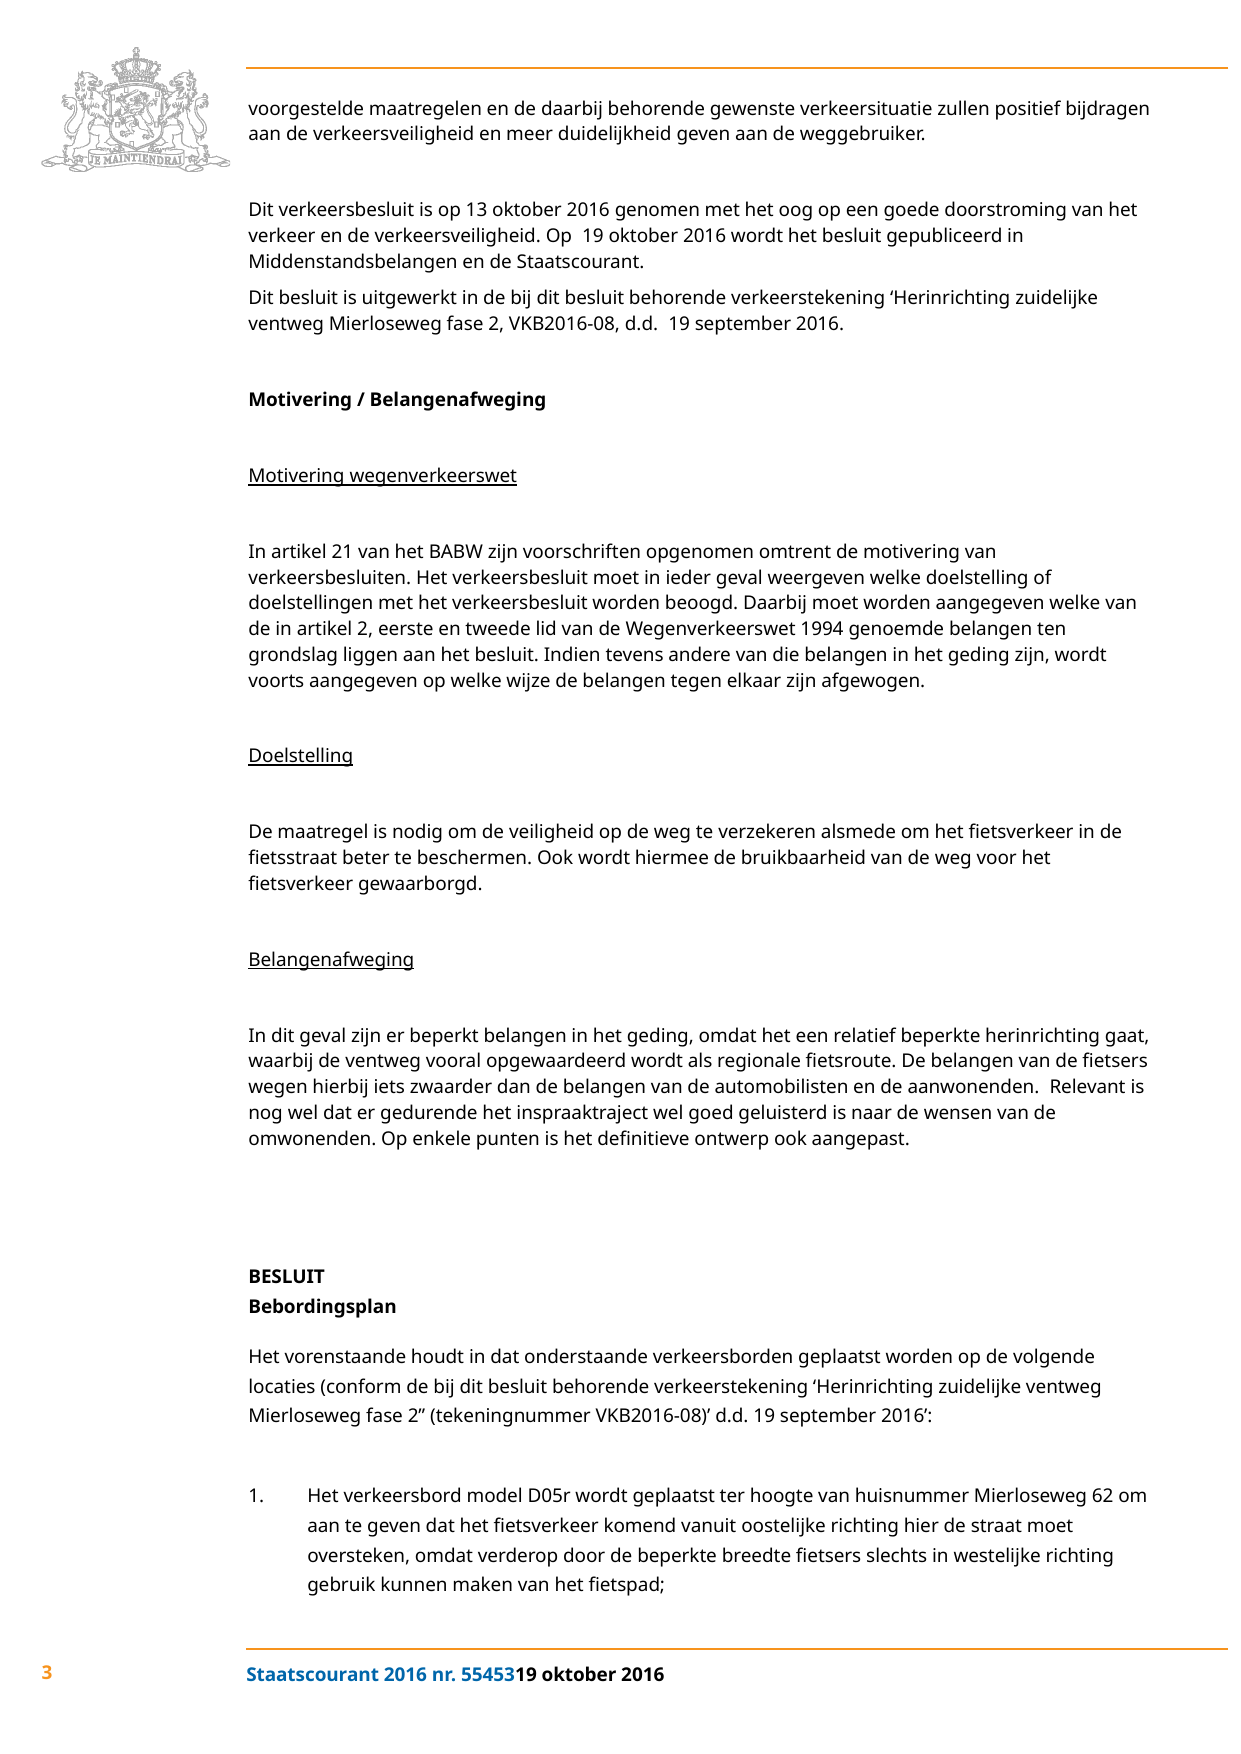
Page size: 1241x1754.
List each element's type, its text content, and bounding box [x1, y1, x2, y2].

text BESLUIT [248, 1263, 1152, 1289]
text Bebordingsplan [248, 1293, 1152, 1319]
list Het verkeersbord model D05r wordt geplaatst ter hoogte van huisnummer Mierloseweg 62 om aan te geven dat het fietsverkeer komend vanuit oostelijke richting hier de straat moet oversteken, omdat verderop door de beperkte breedte fietsers slechts in westelijke richting gebruik kunnen maken van het fietspad; [248, 1483, 1152, 1597]
text Dit besluit is uitgewerkt in de bij dit besluit behorende verkeerstekening ‘Herinrichting zuidelijke ventweg Mierloseweg fase 2, VKB2016-08, d.d. 19 september 2016. [248, 284, 1152, 336]
text Dit verkeersbesluit is op 13 oktober 2016 genomen met het oog op een goede doorstroming van het verkeer en de verkeersveiligheid. Op 19 oktober 2016 wordt het besluit gepubliceerd in Middenstandsbelangen en de Staatscourant. [248, 196, 1152, 274]
text Motivering wegenverkeerswet [248, 462, 1152, 488]
text Doelstelling [248, 743, 1152, 768]
text Het vorenstaande houdt in dat onderstaande verkeersborden geplaatst worden op de volgende locaties (conform de bij dit besluit behorende verkeerstekening ‘Herinrichting zuidelijke ventweg Mierloseweg fase 2” (tekeningnummer VKB2016-08)’ d.d. 19 september 2016’: [248, 1343, 1152, 1428]
text voorgestelde maatregelen en de daarbij behorende gewenste verkeersituatie zullen positief bijdragen aan de verkeersveiligheid en meer duidelijkheid geven aan de weggebruiker. [248, 95, 1152, 146]
text Belangenafweging [248, 946, 1152, 972]
text In dit geval zijn er beperkt belangen in het geding, omdat het een relatief beperkte herinrichting gaat, waarbij de ventweg vooral opgewaardeerd wordt als regionale fietsroute. De belangen van de fietsers wegen hierbij iets zwaarder dan de belangen van de automobilisten en de aanwonenden. Relevant is nog wel dat er gedurende het inspraaktraject wel goed geluisterd is naar de wensen van de omwonenden. Op enkele punten is het definitieve ontwerp ook aangepast. [248, 1022, 1152, 1151]
text De maatregel is nodig om de veiligheid op de weg te verzekeren alsmede om het fietsverkeer in de fietsstraat beter te beschermen. Ook wordt hiermee de bruikbaarheid van de weg voor het fietsverkeer gewaarborgd. [248, 819, 1152, 896]
text Motivering / Belangenafweging [248, 386, 1152, 412]
picture [41, 47, 231, 172]
text In artikel 21 van het BABW zijn voorschriften opgenomen omtrent de motivering van verkeersbesluiten. Het verkeersbesluit moet in ieder geval weergeven welke doelstelling of doelstellingen met het verkeersbesluit worden beoogd. Daarbij moet worden aangegeven welke van de in artikel 2, eerste en tweede lid van de Wegenverkeerswet 1994 genoemde belangen ten grondslag liggen aan het besluit. Indien tevens andere van die belangen in het geding zijn, wordt voorts aangegeven op welke wijze de belangen tegen elkaar zijn afgewogen. [248, 538, 1152, 692]
